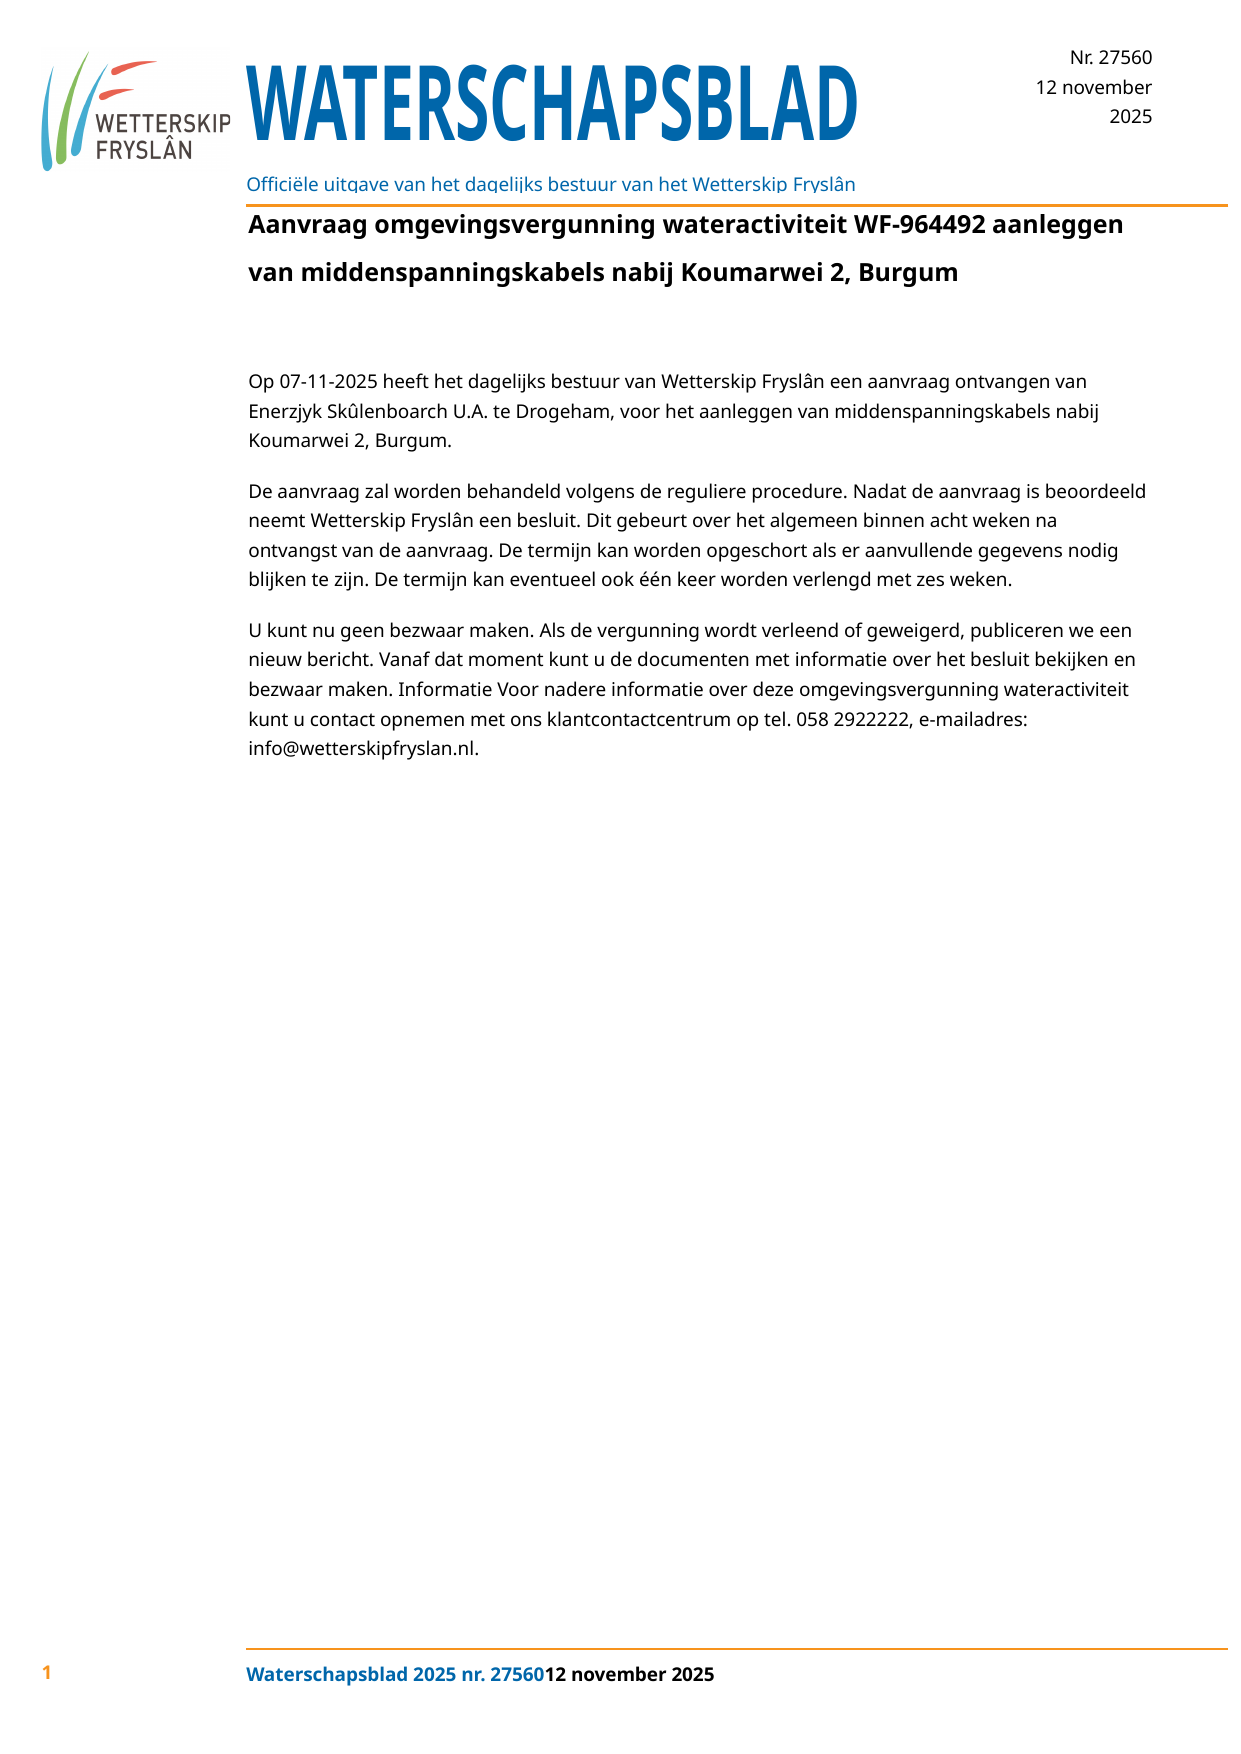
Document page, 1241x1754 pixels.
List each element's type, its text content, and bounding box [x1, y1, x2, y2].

picture [41, 47, 231, 172]
text Aanvraag omgevingsvergunning wateractiviteit WF-964492 aanleggen van middenspanningskabels nabij Koumarwei 2, Burgum [248, 207, 1152, 288]
text De aanvraag zal worden behandeld volgens de reguliere procedure. Nadat de aanvraag is beoordeeld neemt Wetterskip Fryslân een besluit. Dit gebeurt over het algemeen binnen acht weken na ontvangst van de aanvraag. De termijn kan worden opgeschort als er aanvullende gegevens nodig blijken te zijn. De termijn kan eventueel ook één keer worden verlengd met zes weken. [248, 478, 1152, 592]
text U kunt nu geen bezwaar maken. Als de vergunning wordt verleend of geweigerd, publiceren we een nieuw bericht. Vanaf dat moment kunt u de documenten met informatie over het besluit bekijken en bezwaar maken. Informatie Voor nadere informatie over deze omgevingsvergunning wateractiviteit kunt u contact opnemen met ons klantcontactcentrum op tel. 058 2922222, e-mailadres: info@wetterskipfryslan.nl. [248, 617, 1152, 761]
text Op 07-11-2025 heeft het dagelijks bestuur van Wetterskip Fryslân een aanvraag ontvangen van Enerzjyk Skûlenboarch U.A. te Drogeham, voor het aanleggen van middenspanningskabels nabij Koumarwei 2, Burgum. [248, 368, 1152, 453]
